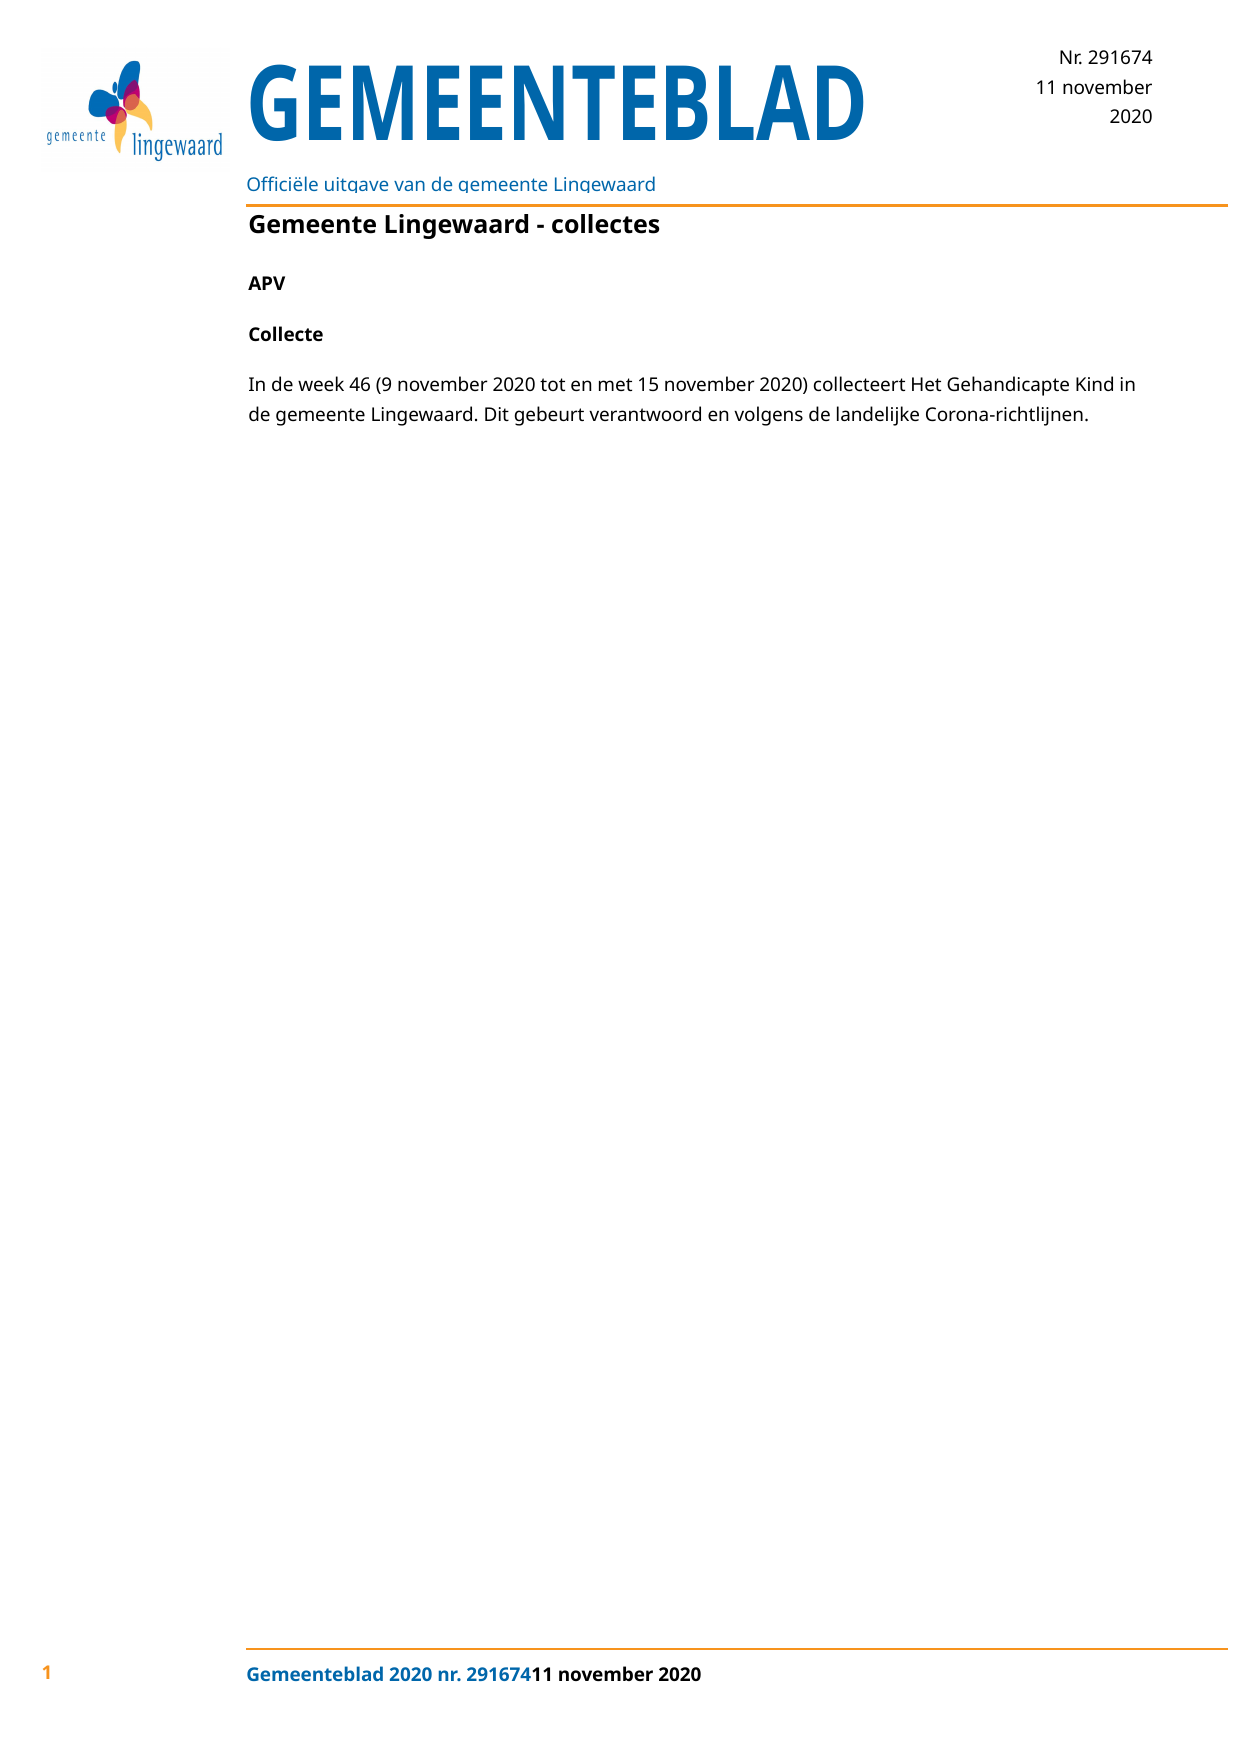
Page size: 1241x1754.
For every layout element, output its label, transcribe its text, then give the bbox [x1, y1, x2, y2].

text Collecte [248, 321, 1152, 346]
picture [41, 47, 231, 172]
text Gemeente Lingewaard - collectes [248, 207, 1152, 241]
text In de week 46 (9 november 2020 tot en met 15 november 2020) collecteert Het Gehandicapte Kind in de gemeente Lingewaard. Dit gebeurt verantwoord en volgens de landelijke Corona-richtlijnen. [248, 371, 1152, 426]
text APV [248, 270, 1152, 296]
